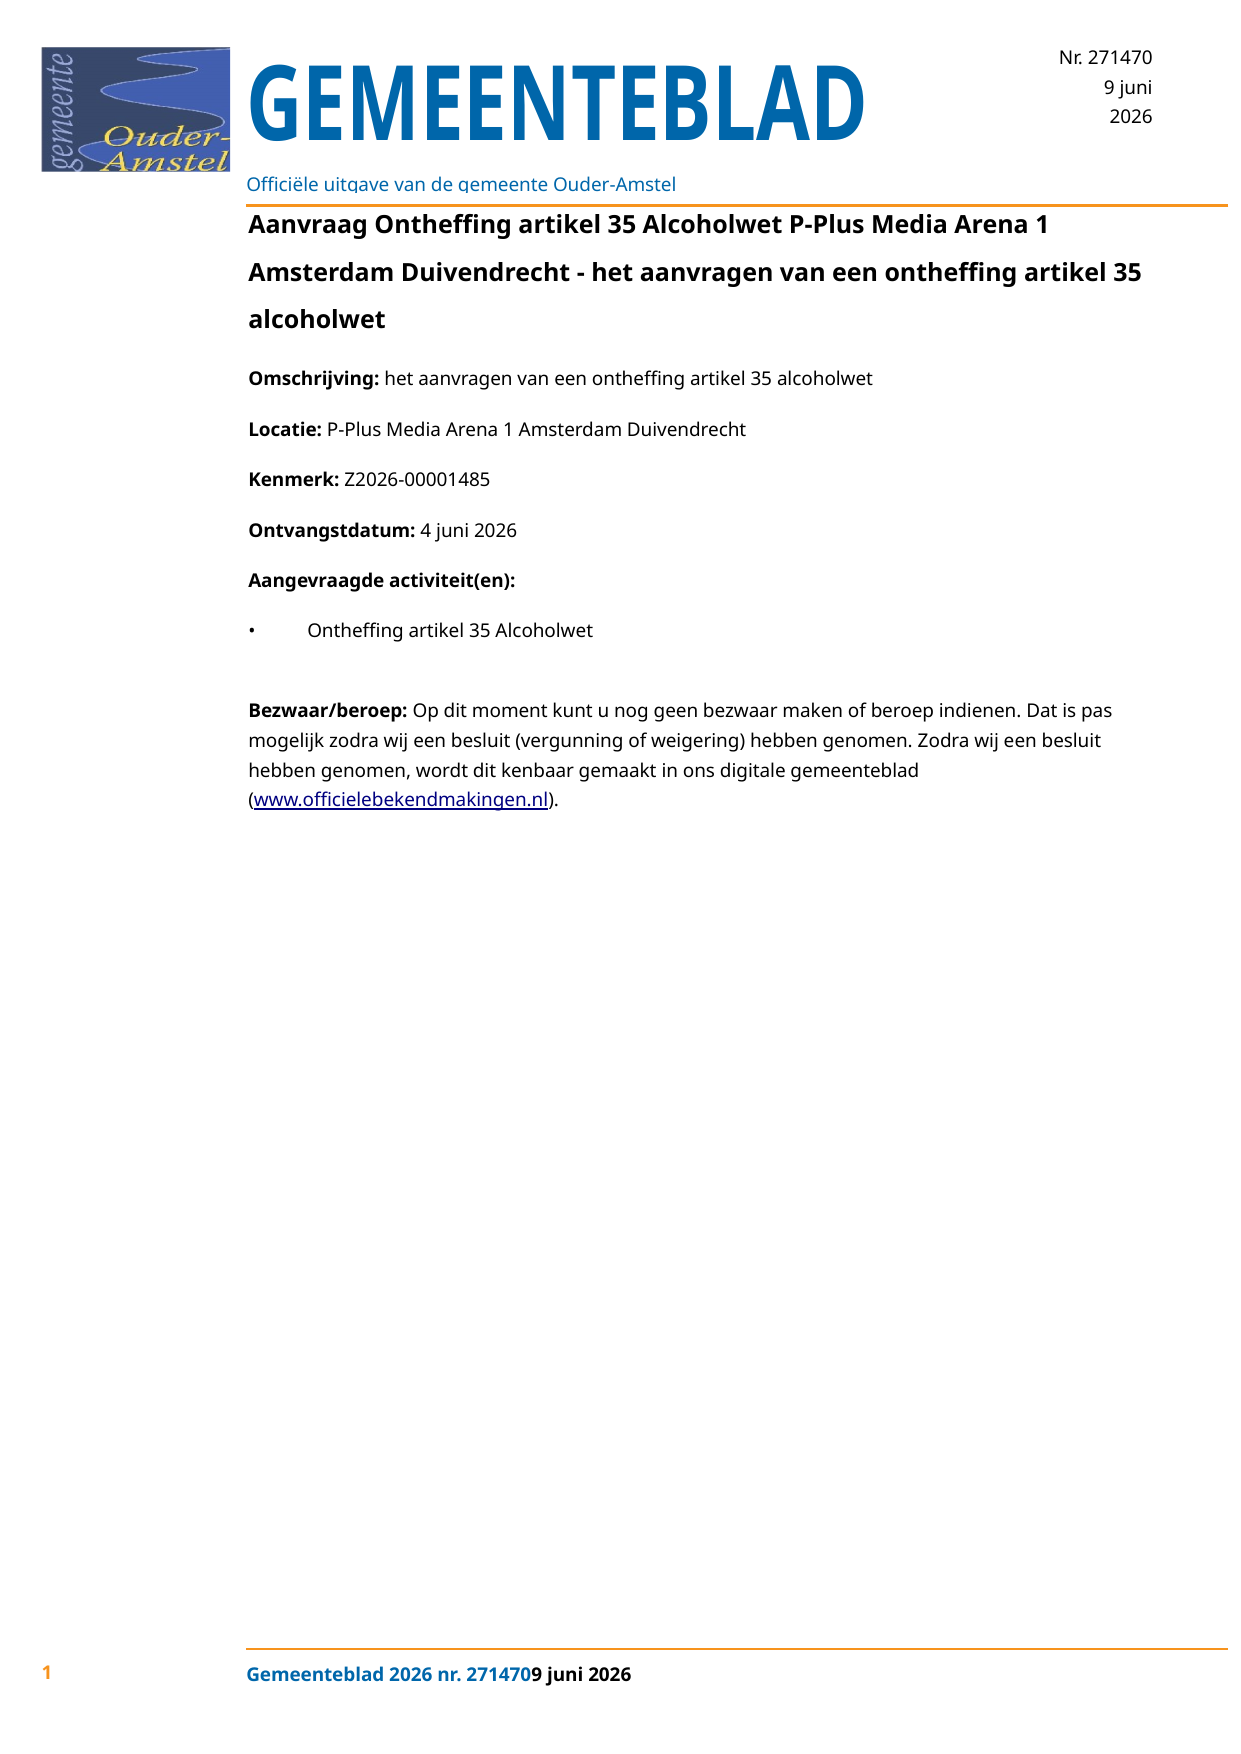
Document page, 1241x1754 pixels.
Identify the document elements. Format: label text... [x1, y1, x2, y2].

list Ontheffing artikel 35 Alcoholwet [248, 618, 1152, 643]
text Aanvraag Ontheffing artikel 35 Alcoholwet P-Plus Media Arena 1 Amsterdam Duivendrecht - het aanvragen van een ontheffing artikel 35 alcoholwet [248, 207, 1152, 336]
text Omschrijving: het aanvragen van een ontheffing artikel 35 alcoholwet [248, 366, 1152, 391]
text Kenmerk: Z2026-00001485 [248, 466, 1152, 492]
text Ontvangstdatum: 4 juni 2026 [248, 517, 1152, 542]
text Aangevraagde activiteit(en): [248, 567, 1152, 593]
text Bezwaar/beroep: Op dit moment kunt u nog geen bezwaar maken of beroep indienen. Dat is pas mogelijk zodra wij een besluit (vergunning of weigering) hebben genomen. Zodra wij een besluit hebben genomen, wordt dit kenbaar gemaakt in ons digitale gemeenteblad (www.officielebekendmakingen.nl). [248, 698, 1152, 812]
picture [41, 47, 231, 172]
text Locatie: P-Plus Media Arena 1 Amsterdam Duivendrecht [248, 416, 1152, 442]
